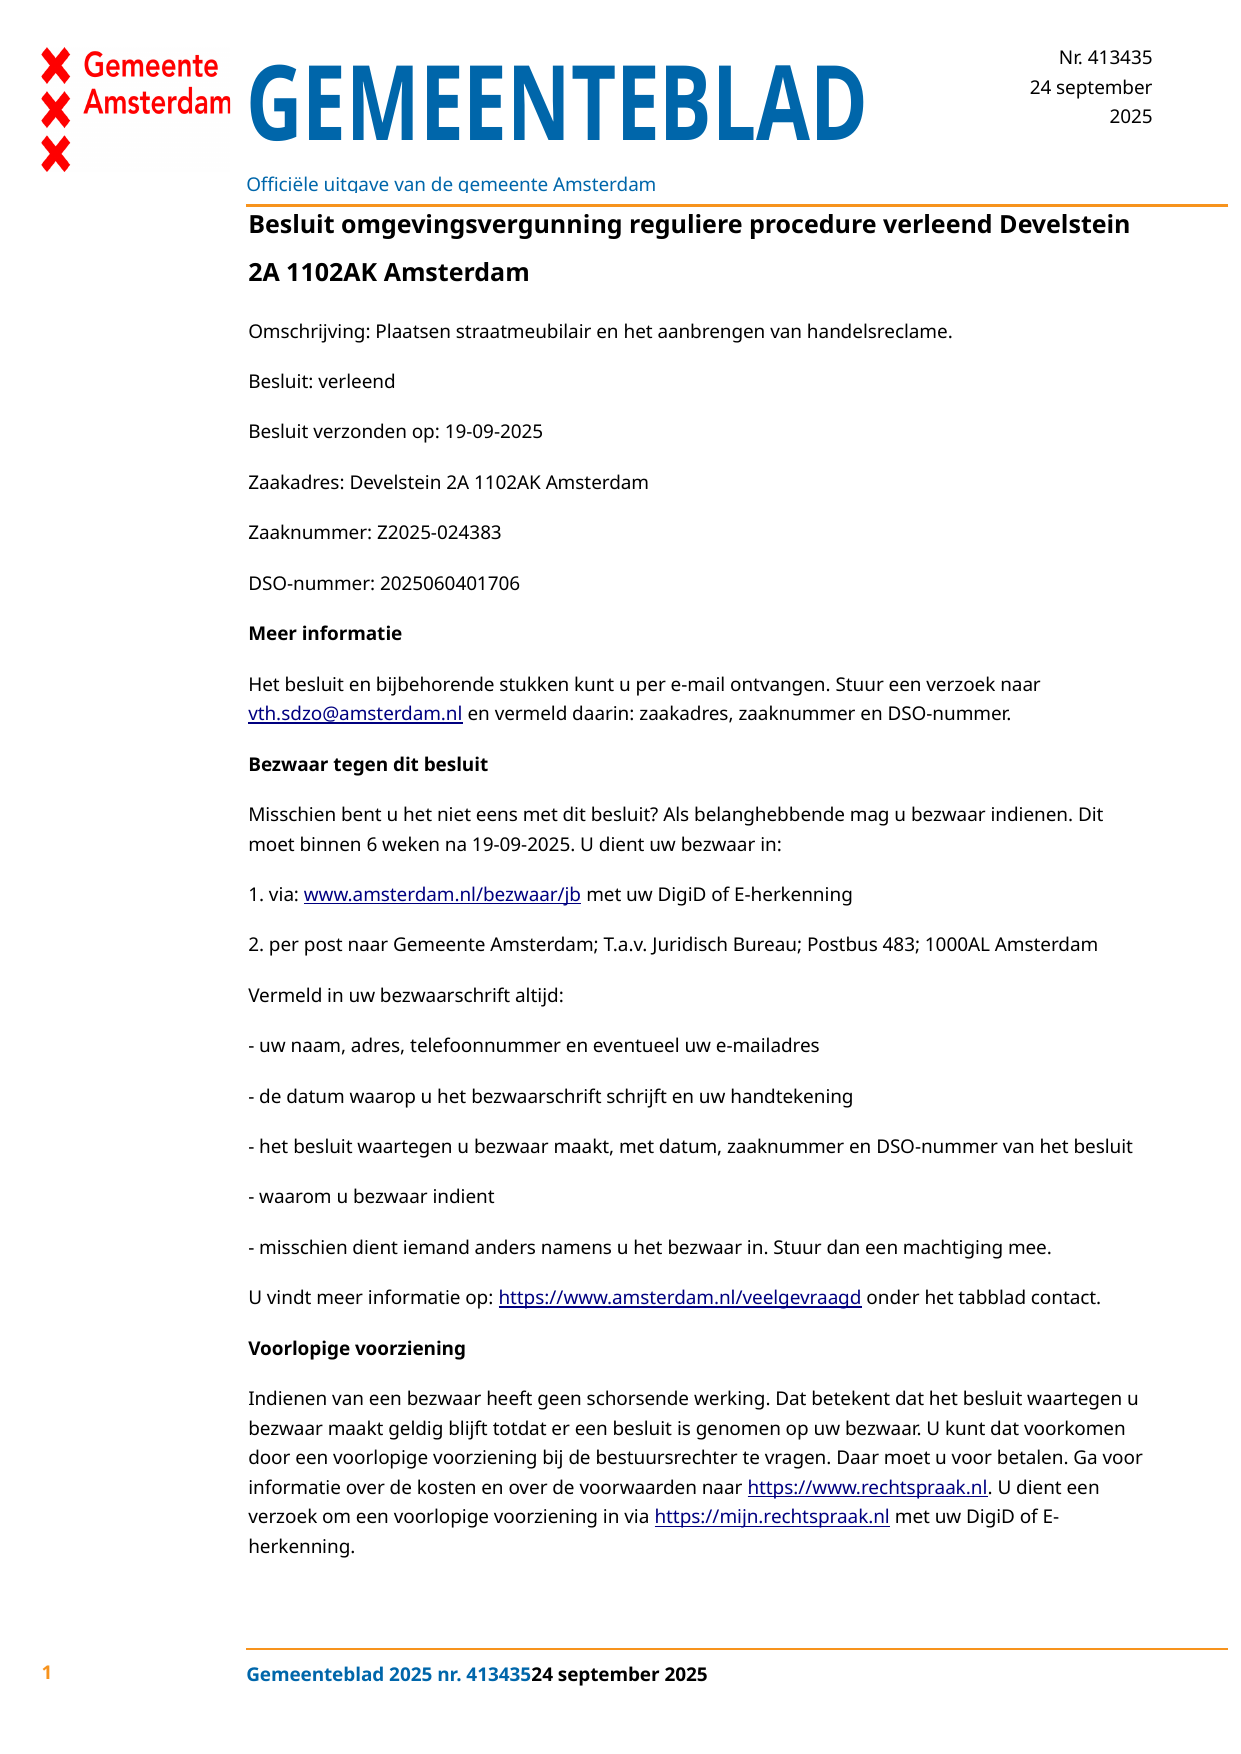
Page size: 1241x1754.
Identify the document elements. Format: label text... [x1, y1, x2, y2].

text - het besluit waartegen u bezwaar maakt, met datum, zaaknummer en DSO-nummer van het besluit [248, 1133, 1152, 1159]
text - misschien dient iemand anders namens u het bezwaar in. Stuur dan een machtiging mee. [248, 1234, 1152, 1260]
text - uw naam, adres, telefoonnummer en eventueel uw e-mailadres [248, 1032, 1152, 1058]
text U vindt meer informatie op: https://www.amsterdam.nl/veelgevraagd onder het tabblad contact. [248, 1284, 1152, 1310]
text Besluit omgevingsvergunning reguliere procedure verleend Develstein 2A 1102AK Amsterdam [248, 207, 1152, 288]
text Voorlopige voorziening [248, 1335, 1152, 1361]
text Omschrijving: Plaatsen straatmeubilair en het aanbrengen van handelsreclame. [248, 318, 1152, 344]
text 1. via: www.amsterdam.nl/bezwaar/jb met uw DigiD of E-herkenning [248, 881, 1152, 907]
text Bezwaar tegen dit besluit [248, 751, 1152, 777]
text Zaaknummer: Z2025-024383 [248, 519, 1152, 545]
text Indienen van een bezwaar heeft geen schorsende werking. Dat betekent dat het besluit waartegen u bezwaar maakt geldig blijft totdat er een besluit is genomen op uw bezwaar. U kunt dat voorkomen door een voorlopige voorziening bij de bestuursrechter te vragen. Daar moet u voor betalen. Ga voor informatie over de kosten en over de voorwaarden naar https://www.rechtspraak.nl. U dient een verzoek om een voorlopige voorziening in via https://mijn.rechtspraak.nl met uw DigiD of E-herkenning. [248, 1385, 1152, 1559]
picture [41, 47, 231, 172]
text Zaakadres: Develstein 2A 1102AK Amsterdam [248, 469, 1152, 495]
text Misschien bent u het niet eens met dit besluit? Als belanghebbende mag u bezwaar indienen. Dit moet binnen 6 weken na 19-09-2025. U dient uw bezwaar in: [248, 801, 1152, 857]
text DSO-nummer: 2025060401706 [248, 570, 1152, 596]
text Het besluit en bijbehorende stukken kunt u per e-mail ontvangen. Stuur een verzoek naar vth.sdzo@amsterdam.nl en vermeld daarin: zaakadres, zaaknummer en DSO-nummer. [248, 671, 1152, 726]
text Vermeld in uw bezwaarschrift altijd: [248, 982, 1152, 1008]
text Besluit verzonden op: 19-09-2025 [248, 419, 1152, 444]
text Besluit: verleend [248, 368, 1152, 394]
text Meer informatie [248, 620, 1152, 646]
text - de datum waarop u het bezwaarschrift schrijft en uw handtekening [248, 1083, 1152, 1109]
text - waarom u bezwaar indient [248, 1184, 1152, 1209]
text 2. per post naar Gemeente Amsterdam; T.a.v. Juridisch Bureau; Postbus 483; 1000AL Amsterdam [248, 932, 1152, 957]
